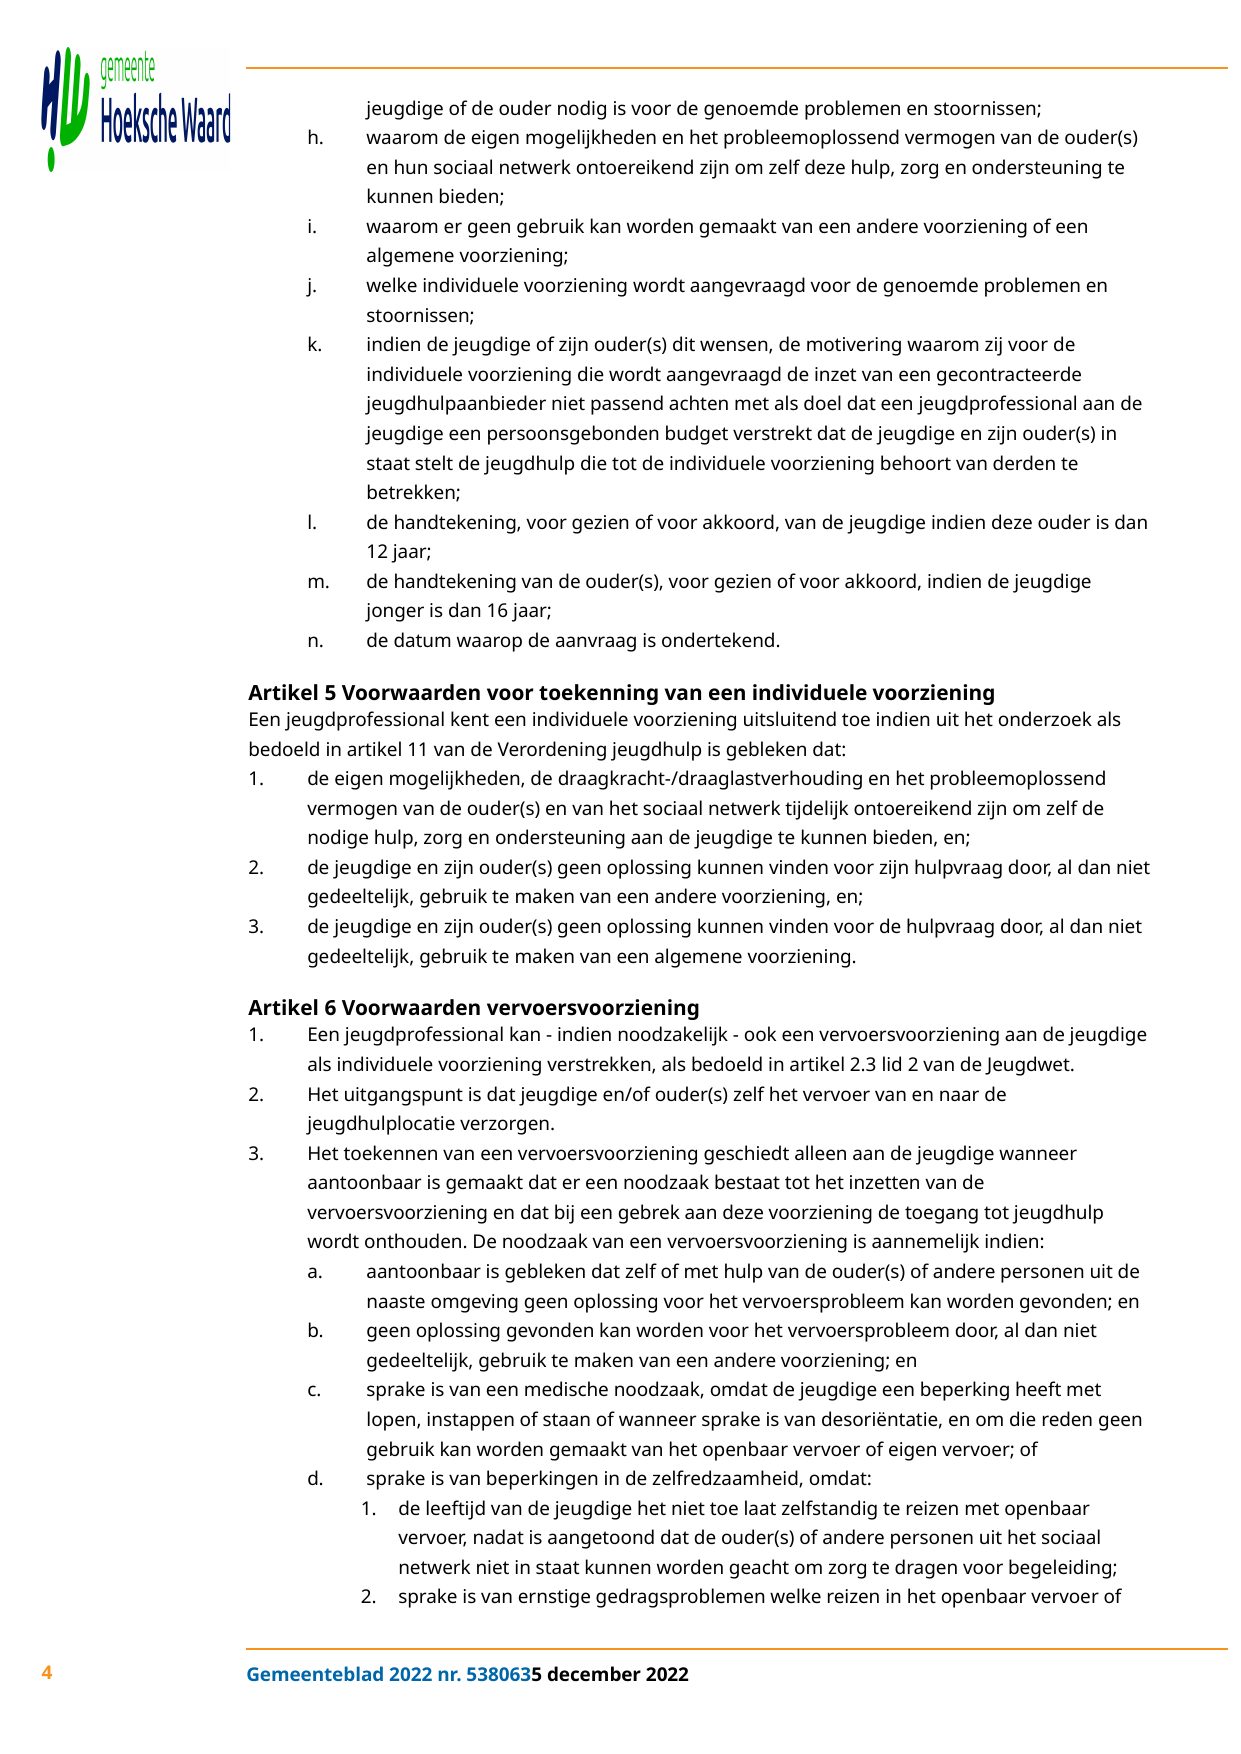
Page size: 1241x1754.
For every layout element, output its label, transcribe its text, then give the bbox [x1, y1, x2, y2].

list sprake is van een medische noodzaak, omdat de jeugdige een beperking heeft met lopen, instappen of staan of wanneer sprake is van desoriëntatie, en om die reden geen gebruik kan worden gemaakt van het openbaar vervoer of eigen vervoer; of [307, 1377, 1152, 1462]
list de jeugdige en zijn ouder(s) geen oplossing kunnen vinden voor de hulpvraag door, al dan niet gedeeltelijk, gebruik te maken van een algemene voorziening. [248, 913, 1152, 968]
list de leeftijd van de jeugdige het niet toe laat zelfstandig te reizen met openbaar vervoer, nadat is aangetoond dat de ouder(s) of andere personen uit het sociaal netwerk niet in staat kunnen worden geacht om zorg te dragen voor begeleiding; [361, 1495, 1152, 1580]
list aantoonbaar is gebleken dat zelf of met hulp van de ouder(s) of andere personen uit de naaste omgeving geen oplossing voor het vervoersprobleem kan worden gevonden; en [307, 1258, 1152, 1314]
list de eigen mogelijkheden, de draagkracht-/draaglastverhouding en het probleemoplossend vermogen van de ouder(s) en van het sociaal netwerk tijdelijk ontoereikend zijn om zelf de nodige hulp, zorg en ondersteuning aan de jeugdige te kunnen bieden, en; [248, 765, 1152, 850]
list de datum waarop de aanvraag is ondertekend. [307, 627, 1152, 653]
list Het toekennen van een vervoersvoorziening geschiedt alleen aan de jeugdige wanneer aantoonbaar is gemaakt dat er een noodzaak bestaat tot het inzetten van de vervoersvoorziening en dat bij een gebrek aan deze voorziening de toegang tot jeugdhulp wordt onthouden. De noodzaak van een vervoersvoorziening is aannemelijk indien: [248, 1140, 1152, 1254]
list waarom er geen gebruik kan worden gemaakt van een andere voorziening of een algemene voorziening; [307, 213, 1152, 268]
list de handtekening van de ouder(s), voor gezien of voor akkoord, indien de jeugdige jonger is dan 16 jaar; [307, 568, 1152, 623]
list sprake is van beperkingen in de zelfredzaamheid, omdat: [307, 1465, 1152, 1491]
text Een jeugdprofessional kent een individuele voorziening uitsluitend toe indien uit het onderzoek als bedoeld in artikel 11 van de Verordening jeugdhulp is gebleken dat: [248, 706, 1152, 761]
list waarom de eigen mogelijkheden en het probleemoplossend vermogen van de ouder(s) en hun sociaal netwerk ontoereikend zijn om zelf deze hulp, zorg en ondersteuning te kunnen bieden; [307, 124, 1152, 209]
list de jeugdige en zijn ouder(s) geen oplossing kunnen vinden voor zijn hulpvraag door, al dan niet gedeeltelijk, gebruik te maken van een andere voorziening, en; [248, 854, 1152, 909]
list de handtekening, voor gezien of voor akkoord, van de jeugdige indien deze ouder is dan 12 jaar; [307, 509, 1152, 564]
list Het uitgangspunt is dat jeugdige en/of ouder(s) zelf het vervoer van en naar de jeugdhulplocatie verzorgen. [248, 1081, 1152, 1136]
text Artikel 6 Voorwaarden vervoersvoorziening [248, 993, 1152, 1022]
list welke individuele voorziening wordt aangevraagd voor de genoemde problemen en stoornissen; [307, 272, 1152, 328]
list jeugdige of de ouder nodig is voor de genoemde problemen en stoornissen; [307, 95, 1152, 121]
text Artikel 5 Voorwaarden voor toekenning van een individuele voorziening [248, 678, 1152, 706]
list geen oplossing gevonden kan worden voor het vervoersprobleem door, al dan niet gedeeltelijk, gebruik te maken van een andere voorziening; en [307, 1317, 1152, 1373]
list indien de jeugdige of zijn ouder(s) dit wensen, de motivering waarom zij voor de individuele voorziening die wordt aangevraagd de inzet van een gecontracteerde jeugdhulpaanbieder niet passend achten met als doel dat een jeugdprofessional aan de jeugdige een persoonsgebonden budget verstrekt dat de jeugdige en zijn ouder(s) in staat stelt de jeugdhulp die tot de individuele voorziening behoort van derden te betrekken; [307, 331, 1152, 505]
picture [41, 47, 231, 172]
list Een jeugdprofessional kan - indien noodzakelijk - ook een vervoersvoorziening aan de jeugdige als individuele voorziening verstrekken, als bedoeld in artikel 2.3 lid 2 van de Jeugdwet. [248, 1022, 1152, 1077]
list sprake is van ernstige gedragsproblemen welke reizen in het openbaar vervoer of [361, 1584, 1152, 1609]
